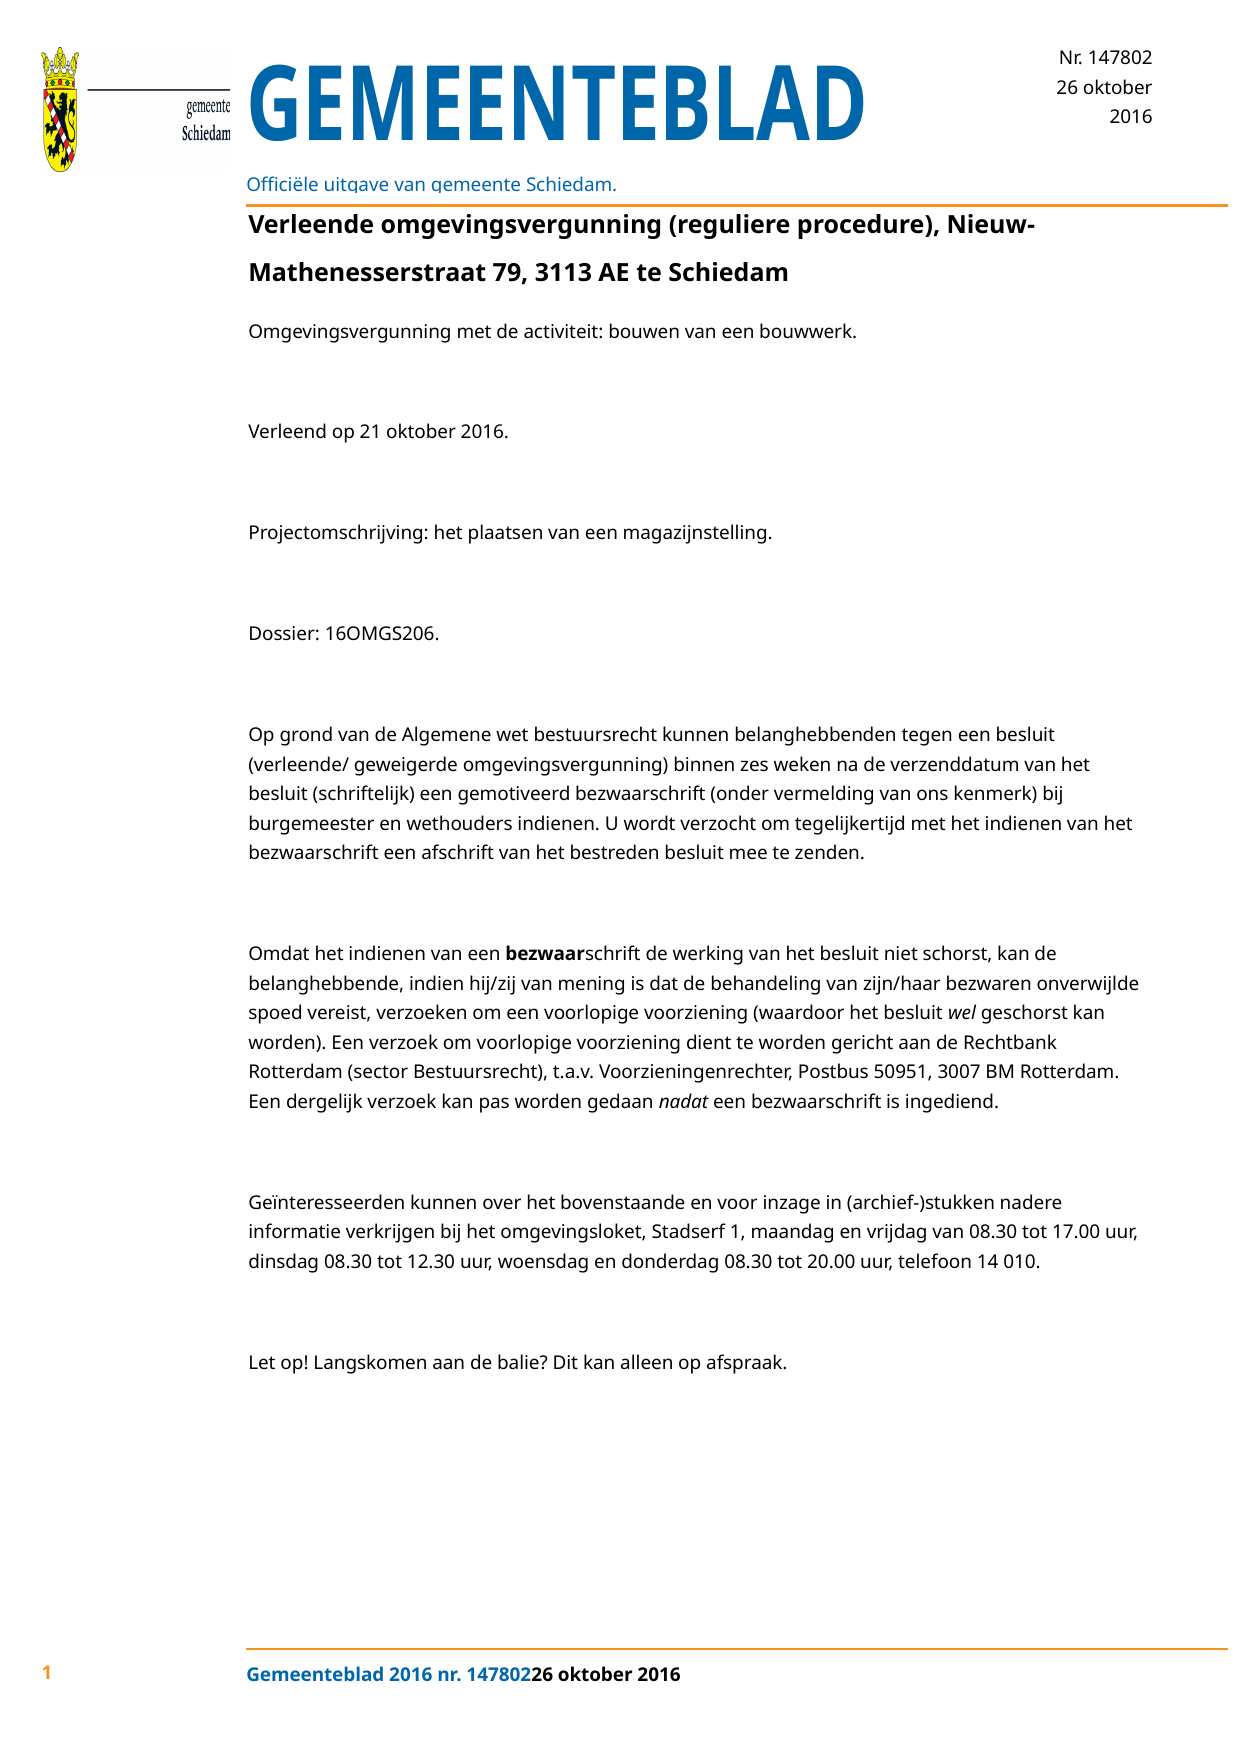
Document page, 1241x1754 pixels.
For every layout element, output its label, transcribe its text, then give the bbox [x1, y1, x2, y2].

text Dossier: 16OMGS206. [248, 620, 1152, 646]
text Verleend op 21 oktober 2016. [248, 419, 1152, 444]
picture [41, 47, 231, 172]
text Geïnteresseerden kunnen over het bovenstaande en voor inzage in (archief-)stukken nadere informatie verkrijgen bij het omgevingsloket, Stadserf 1, maandag en vrijdag van 08.30 tot 17.00 uur, dinsdag 08.30 tot 12.30 uur, woensdag en donderdag 08.30 tot 20.00 uur, telefoon 14 010. [248, 1189, 1152, 1274]
text Verleende omgevingsvergunning (reguliere procedure), Nieuw-Mathenesserstraat 79, 3113 AE te Schiedam [248, 207, 1152, 288]
text Omgevingsvergunning met de activiteit: bouwen van een bouwwerk. [248, 318, 1152, 344]
text Omdat het indienen van een bezwaarschrift de werking van het besluit niet schorst, kan de belanghebbende, indien hij/zij van mening is dat de behandeling van zijn/haar bezwaren onverwijlde spoed vereist, verzoeken om een voorlopige voorziening (waardoor het besluit wel geschorst kan worden). Een verzoek om voorlopige voorziening dient te worden gericht aan de Rechtbank Rotterdam (sector Bestuursrecht), t.a.v. Voorzieningenrechter, Postbus 50951, 3007 BM Rotterdam. Een dergelijk verzoek kan pas worden gedaan nadat een bezwaarschrift is ingediend. [248, 940, 1152, 1114]
text Op grond van de Algemene wet bestuursrecht kunnen belanghebbenden tegen een besluit (verleende/ geweigerde omgevingsvergunning) binnen zes weken na de verzenddatum van het besluit (schriftelijk) een gemotiveerd bezwaarschrift (onder vermelding van ons kenmerk) bij burgemeester en wethouders indienen. U wordt verzocht om tegelijkertijd met het indienen van het bezwaarschrift een afschrift van het bestreden besluit mee te zenden. [248, 721, 1152, 865]
text Let op! Langskomen aan de balie? Dit kan alleen op afspraak. [248, 1349, 1152, 1375]
text Projectomschrijving: het plaatsen van een magazijnstelling. [248, 519, 1152, 545]
